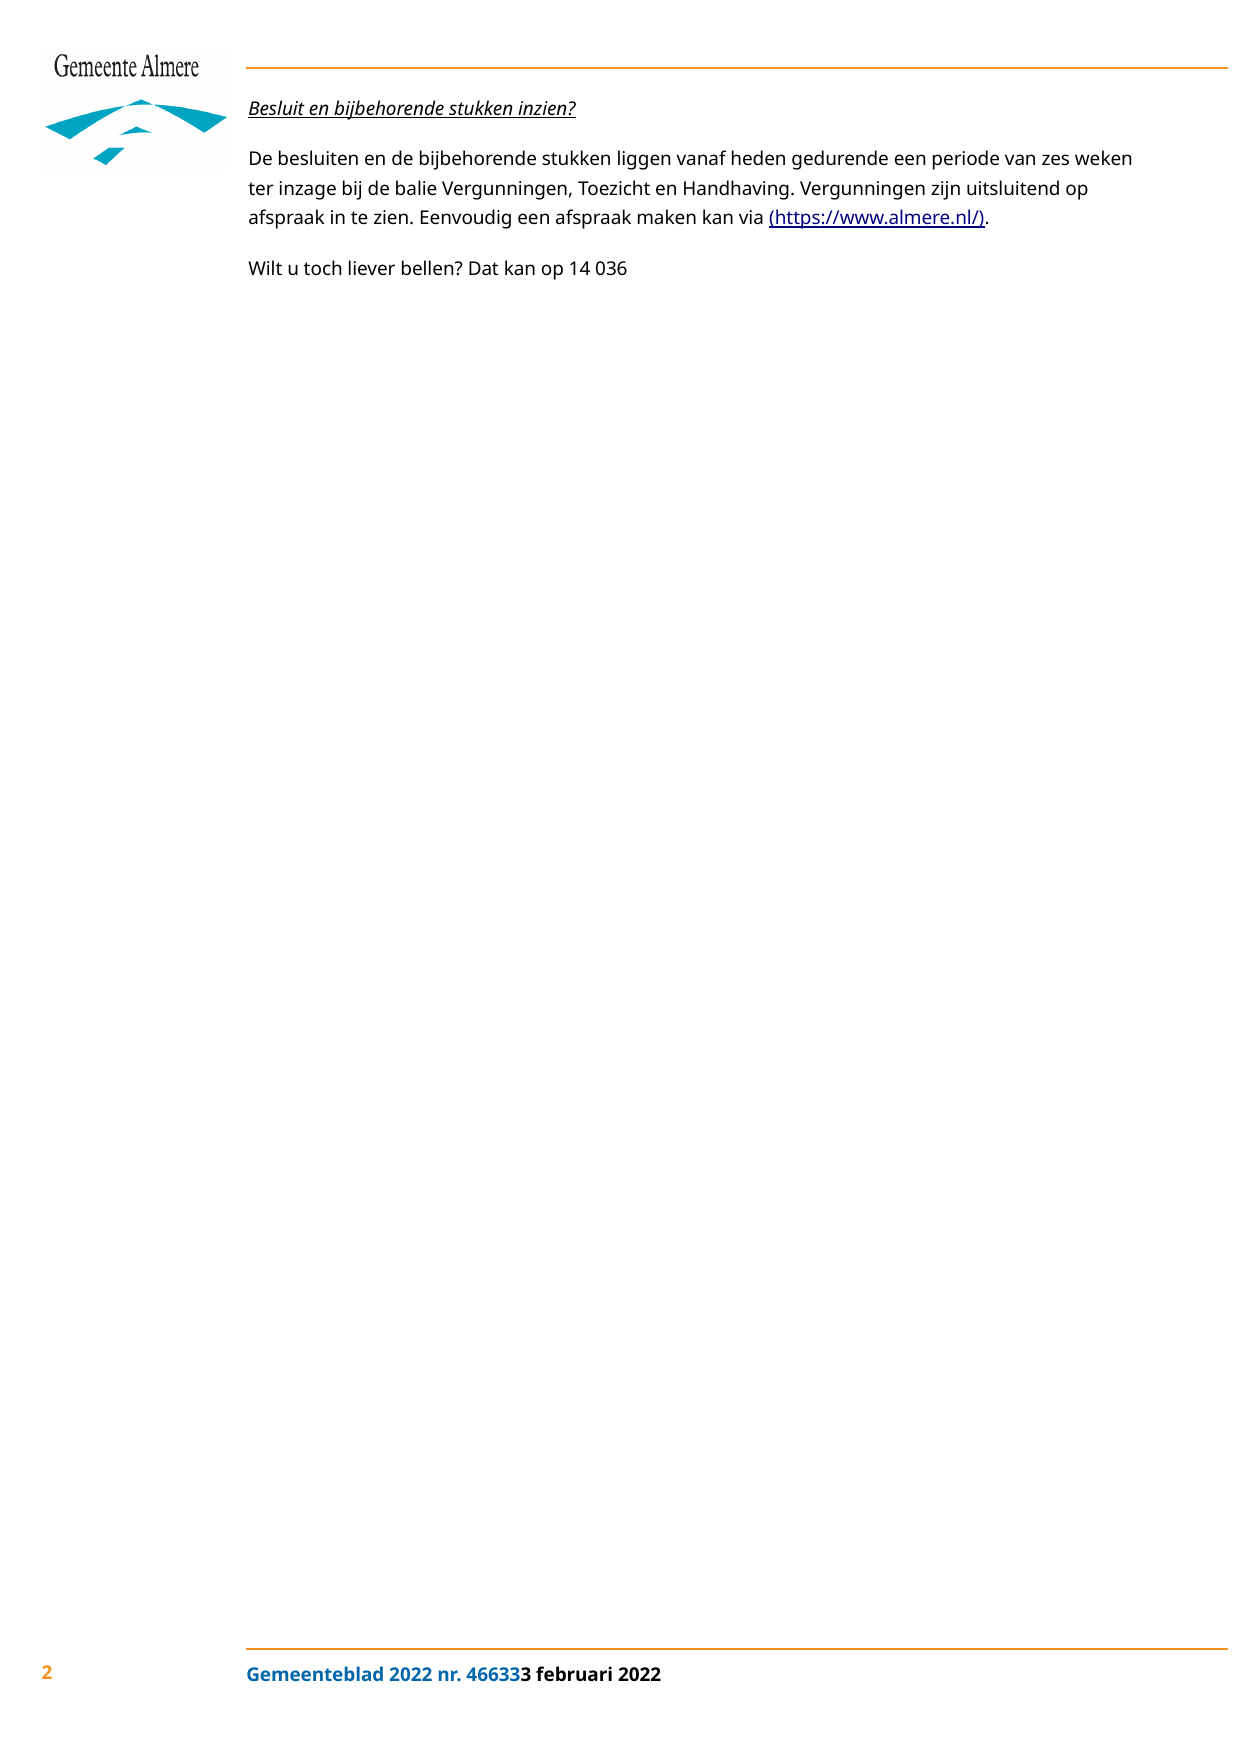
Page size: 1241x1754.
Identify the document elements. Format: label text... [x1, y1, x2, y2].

text De besluiten en de bijbehorende stukken liggen vanaf heden gedurende een periode van zes weken ter inzage bij de balie Vergunningen, Toezicht en Handhaving. Vergunningen zijn uitsluitend op afspraak in te zien. Eenvoudig een afspraak maken kan via (https://www.almere.nl/). [248, 145, 1152, 230]
text Wilt u toch liever bellen? Dat kan op 14 036 [248, 255, 1152, 281]
picture [41, 47, 231, 172]
text Besluit en bijbehorende stukken inzien? [248, 95, 1152, 121]
